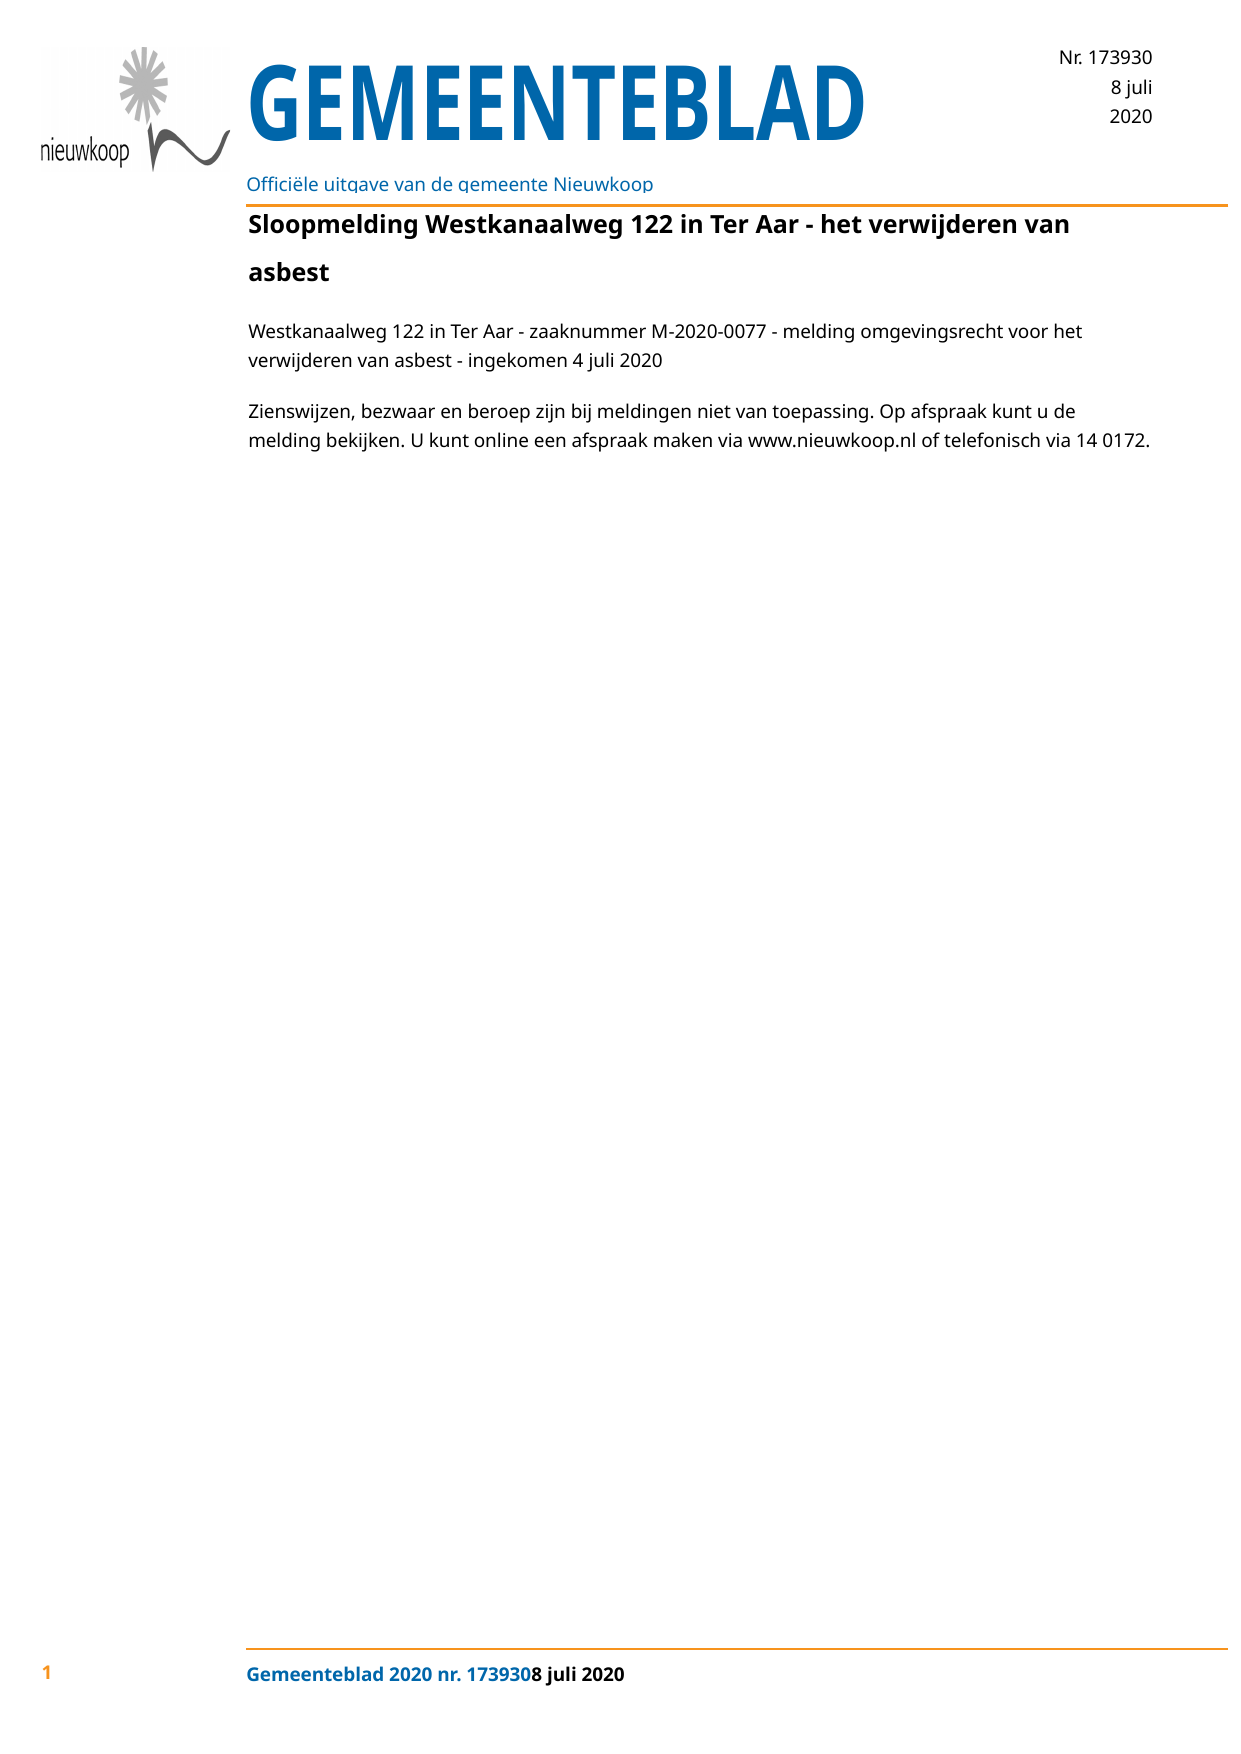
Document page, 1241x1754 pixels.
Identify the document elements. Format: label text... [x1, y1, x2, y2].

picture [41, 47, 231, 172]
text Westkanaalweg 122 in Ter Aar - zaaknummer M-2020-0077 - melding omgevingsrecht voor het verwijderen van asbest - ingekomen 4 juli 2020 [248, 318, 1152, 373]
text Sloopmelding Westkanaalweg 122 in Ter Aar - het verwijderen van asbest [248, 207, 1152, 288]
text Zienswijzen, bezwaar en beroep zijn bij meldingen niet van toepassing. Op afspraak kunt u de melding bekijken. U kunt online een afspraak maken via www.nieuwkoop.nl of telefonisch via 14 0172. [248, 398, 1152, 453]
